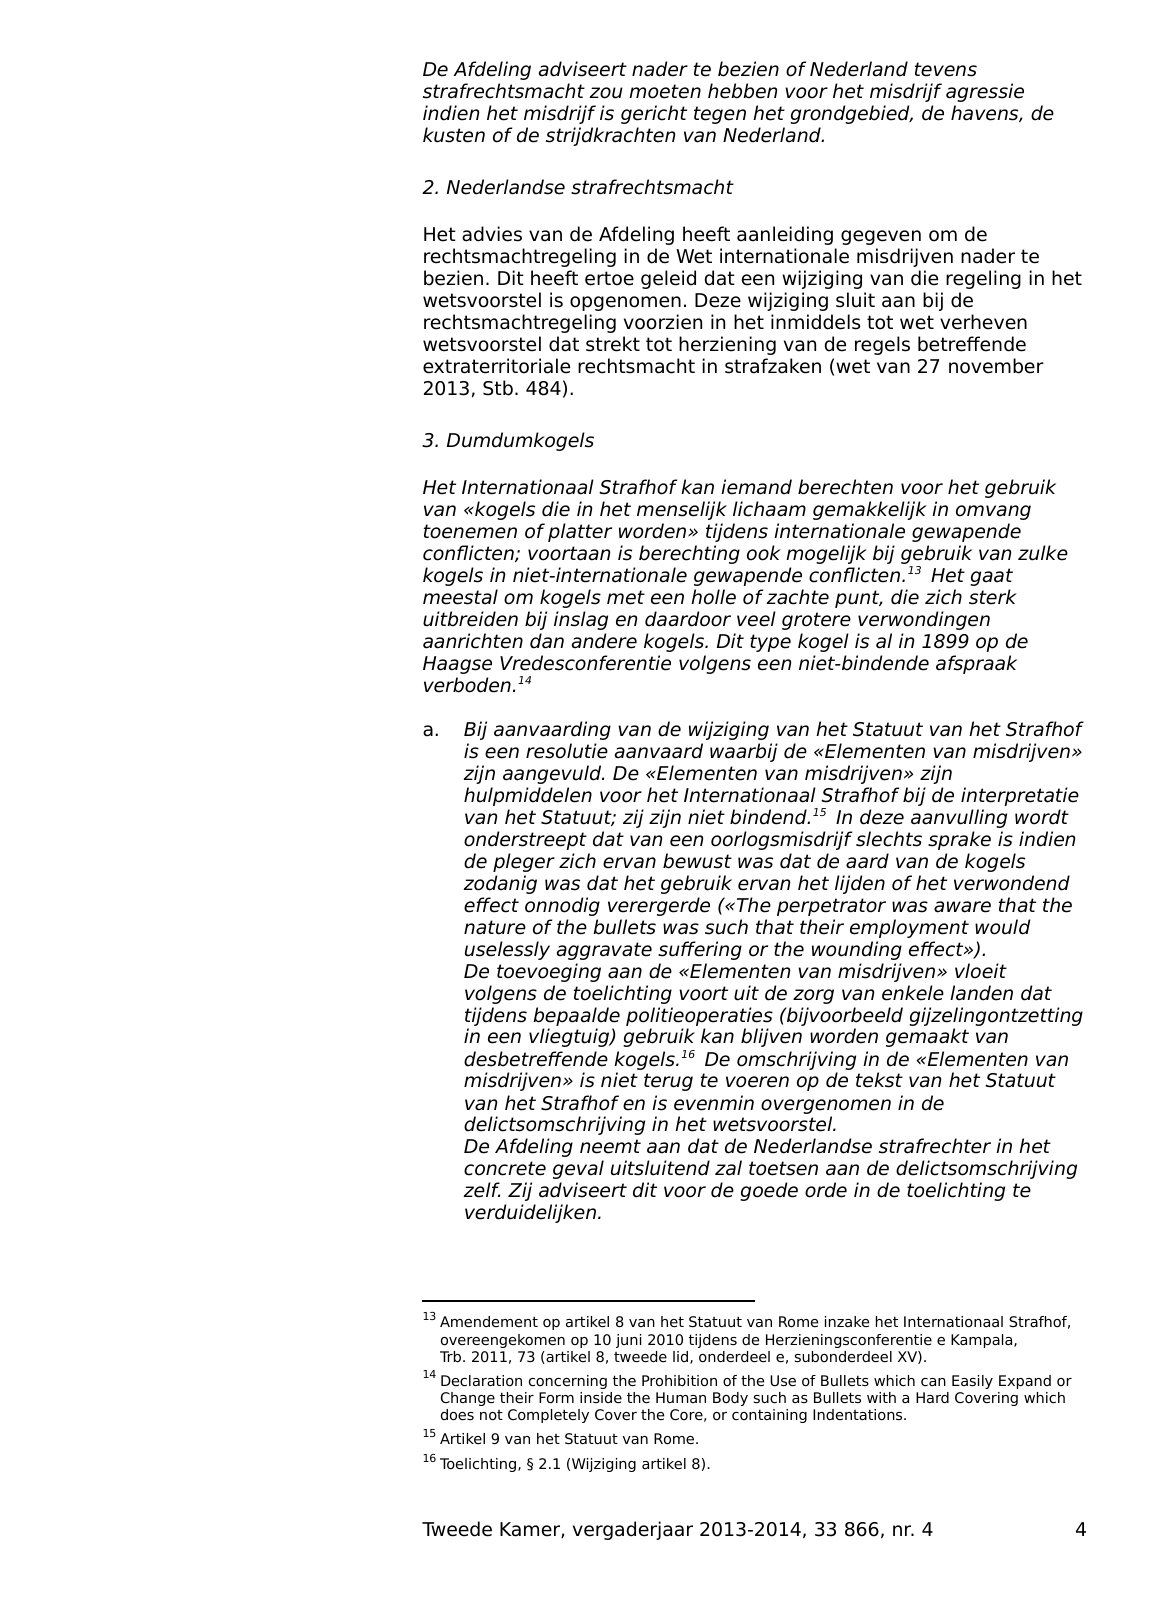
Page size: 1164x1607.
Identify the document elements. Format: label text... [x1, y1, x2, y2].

text De Afdeling neemt aan dat de Nederlandse strafrechter in het concrete geval uitsluitend zal toetsen aan de delictsomschrijving zelf. Zij adviseert dit voor de goede orde in de toelichting te verduidelijken. [464, 1136, 1087, 1224]
text Het Internationaal Strafhof kan iemand berechten voor het gebruik van «kogels die in het menselijk lichaam gemakkelijk in omvang toenemen of platter worden» tijdens internationale gewapende conflicten; voortaan is berechting ook mogelijk bij gebruik van zulke kogels in niet-internationale gewapende conflicten. Het gaat meestal om kogels met een holle of zachte punt, die zich sterk uitbreiden bij inslag en daardoor veel grotere verwondingen aanrichten dan andere kogels. Dit type kogel is al in 1899 op de Haagse Vredesconferentie volgens een niet-bindende afspraak verboden. [422, 477, 1087, 697]
text Amendement op artikel 8 van het Statuut van Rome inzake het Internationaal Strafhof, overeengekomen op 10 juni 2010 tijdens de Herzieningsconferentie e Kampala, Trb. 2011, 73 (artikel 8, tweede lid, onderdeel e, subonderdeel XV). [422, 1310, 1087, 1366]
text Het advies van de Afdeling heeft aanleiding gegeven om de rechtsmachtregeling in de Wet internationale misdrijven nader te bezien. Dit heeft ertoe geleid dat een wijziging van die regeling in het wetsvoorstel is opgenomen. Deze wijziging sluit aan bij de rechtsmachtregeling voorzien in het inmiddels tot wet verheven wetsvoorstel dat strekt tot herziening van de regels betreffende extraterritoriale rechtsmacht in strafzaken (wet van 27 november 2013, Stb. 484). [422, 224, 1087, 400]
text Toelichting, § 2.1 (Wijziging artikel 8). [422, 1452, 1087, 1474]
text De toevoeging aan de «Elementen van misdrijven» vloeit volgens de toelichting voort uit de zorg van enkele landen dat tijdens bepaalde politieoperaties (bijvoorbeeld gijzelingontzetting in een vliegtuig) gebruik kan blijven worden gemaakt van desbetreffende kogels. De omschrijving in de «Elementen van misdrijven» is niet terug te voeren op de tekst van het Statuut van het Strafhof en is evenmin overgenomen in de delictsomschrijving in het wetsvoorstel. [464, 961, 1087, 1136]
text a. Bij aanvaarding van de wijziging van het Statuut van het Strafhof is een resolutie aanvaard waarbij de «Elementen van misdrijven» zijn aangevuld. De «Elementen van misdrijven» zijn hulpmiddelen voor het Internationaal Strafhof bij de interpretatie van het Statuut; zij zijn niet bindend. In deze aanvulling wordt onderstreept dat van een oorlogsmisdrijf slechts sprake is indien de pleger zich ervan bewust was dat de aard van de kogels zodanig was dat het gebruik ervan het lijden of het verwondend effect onnodig verergerde («The perpetrator was aware that the nature of the bullets was such that their employment would uselessly aggravate suffering or the wounding effect»). [422, 719, 1087, 961]
text Artikel 9 van het Statuut van Rome. [422, 1427, 1087, 1449]
text De Afdeling adviseert nader te bezien of Nederland tevens strafrechtsmacht zou moeten hebben voor het misdrijf agressie indien het misdrijf is gericht tegen het grondgebied, de havens, de kusten of de strijdkrachten van Nederland. [422, 59, 1087, 147]
text Declaration concerning the Prohibition of the Use of Bullets which can Easily Expand or Change their Form inside the Human Body such as Bullets with a Hard Covering which does not Completely Cover the Core, or containing Indentations. [422, 1368, 1087, 1424]
subtitle 3. Dumdumkogels [422, 430, 1087, 452]
subtitle 2. Nederlandse strafrechtsmacht [422, 177, 1087, 199]
